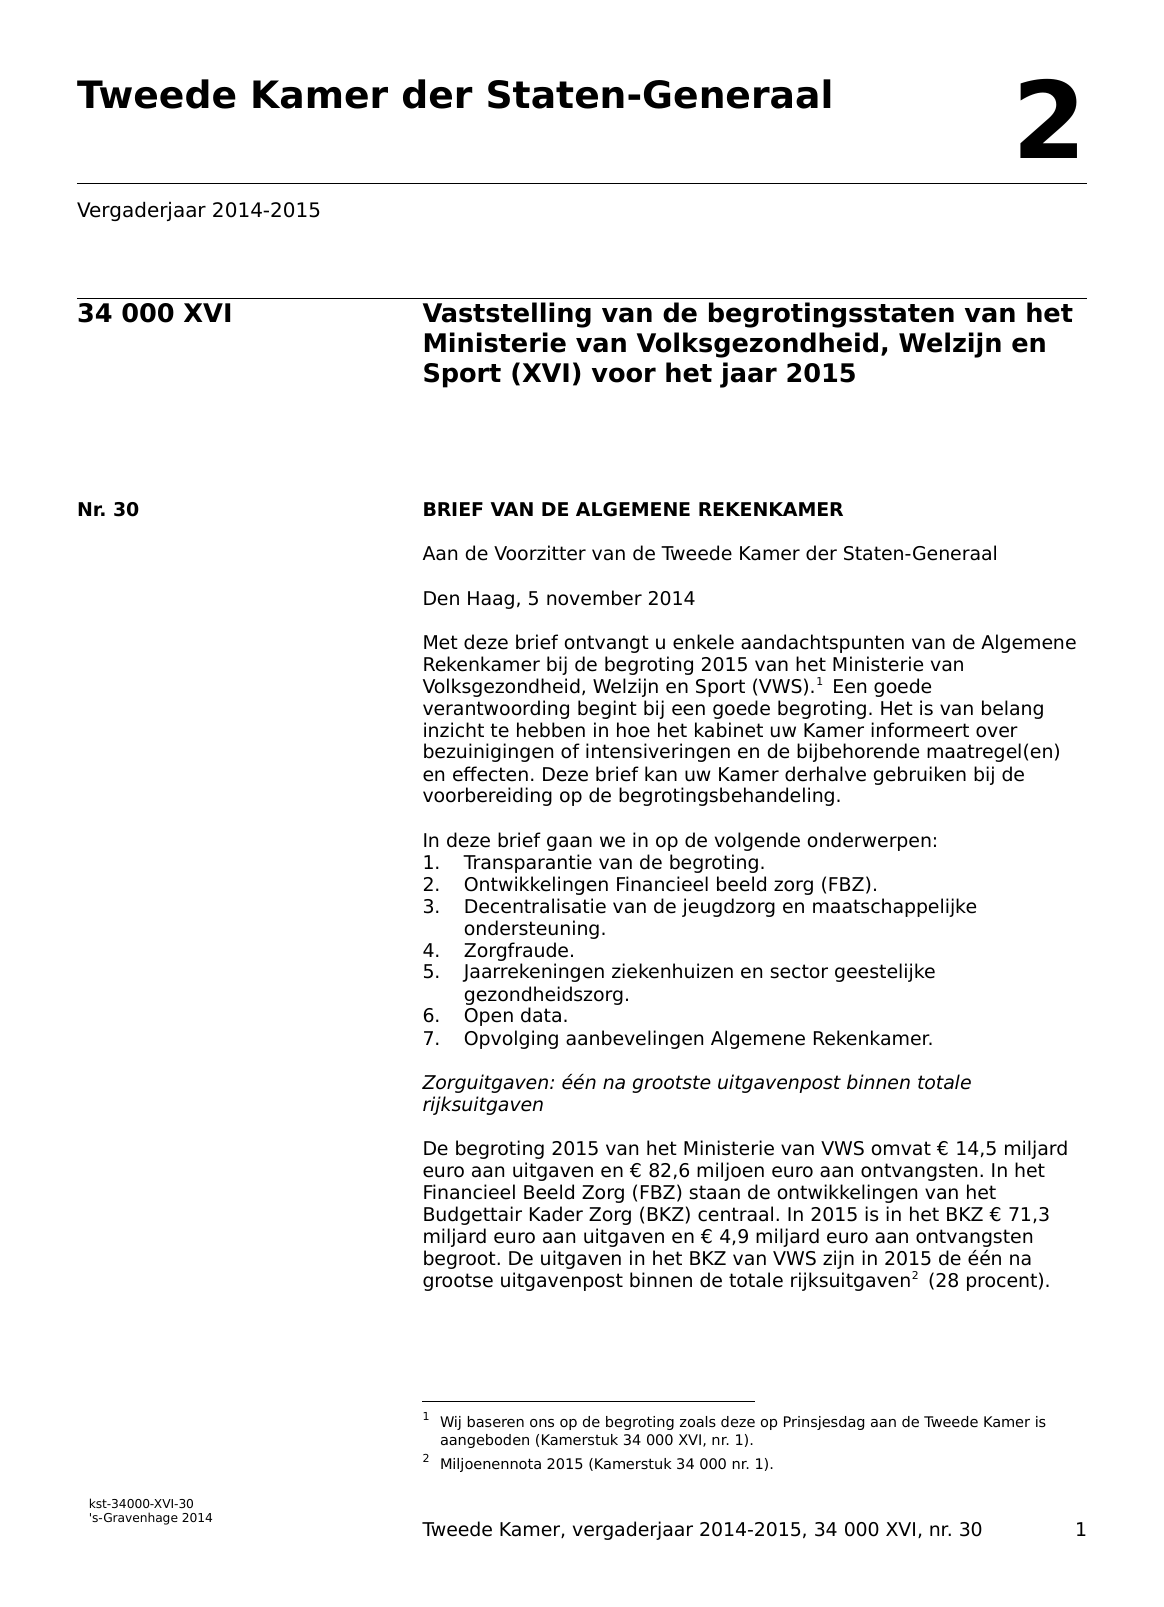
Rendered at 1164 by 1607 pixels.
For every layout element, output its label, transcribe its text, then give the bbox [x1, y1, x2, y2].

text 's-Gravenhage 2014 [88, 1511, 323, 1525]
text 5. Jaarrekeningen ziekenhuizen en sector geestelijke gezondheidszorg. [422, 961, 1087, 1005]
text Wij baseren ons op de begroting zoals deze op Prinsjesdag aan de Tweede Kamer is aangeboden (Kamerstuk 34 000 XVI, nr. 1). [422, 1410, 1087, 1449]
text Met deze brief ontvangt u enkele aandachtspunten van de Algemene Rekenkamer bij de begroting 2015 van het Ministerie van Volksgezondheid, Welzijn en Sport (VWS). Een goede verantwoording begint bij een goede begroting. Het is van belang inzicht te hebben in hoe het kabinet uw Kamer informeert over bezuinigingen of intensiveringen en de bijbehorende maatregel(en) en effecten. Deze brief kan uw Kamer derhalve gebruiken bij de voorbereiding op de begrotingsbehandeling. [422, 632, 1087, 807]
text 2. Ontwikkelingen Financieel beeld zorg (FBZ). [422, 873, 1087, 896]
table_cell Vergaderjaar 2014-2015 [77, 184, 1087, 298]
table_header 2 [886, 59, 1087, 183]
text Aan de Voorzitter van de Tweede Kamer der Staten-Generaal [422, 543, 1087, 565]
subtitle 34 000 XVI Vaststelling van de begrotingsstaten van het Ministerie van Volksgezondheid, Welzijn en Sport (XVI) voor het jaar 2015 [77, 299, 1087, 388]
table_header Tweede Kamer der Staten-Generaal [77, 59, 886, 183]
text Den Haag, 5 november 2014 [422, 587, 1087, 609]
subtitle Nr. 30 BRIEF VAN DE ALGEMENE REKENKAMER [77, 499, 1087, 521]
text 7. Opvolging aanbevelingen Algemene Rekenkamer. [422, 1027, 1087, 1049]
text 1. Transparantie van de begroting. [422, 852, 1087, 873]
text De begroting 2015 van het Ministerie van VWS omvat € 14,5 miljard euro aan uitgaven en € 82,6 miljoen euro aan ontvangsten. In het Financieel Beeld Zorg (FBZ) staan de ontwikkelingen van het Budgettair Kader Zorg (BKZ) centraal. In 2015 is in het BKZ € 71,3 miljard euro aan uitgaven en € 4,9 miljard euro aan ontvangsten begroot. De uitgaven in het BKZ van VWS zijn in 2015 de één na grootse uitgavenpost binnen de totale rijksuitgaven (28 procent). [422, 1138, 1087, 1292]
text 4. Zorgfraude. [422, 939, 1087, 961]
text Miljoenennota 2015 (Kamerstuk 34 000 nr. 1). [422, 1452, 1087, 1474]
text 3. Decentralisatie van de jeugdzorg en maatschappelijke ondersteuning. [422, 896, 1087, 939]
text In deze brief gaan we in op de volgende onderwerpen: [422, 829, 1087, 852]
text kst-34000-XVI-30 [88, 1497, 323, 1511]
subtitle Zorguitgaven: één na grootste uitgavenpost binnen totale rijksuitgaven [422, 1072, 1087, 1116]
text 6. Open data. [422, 1005, 1087, 1027]
